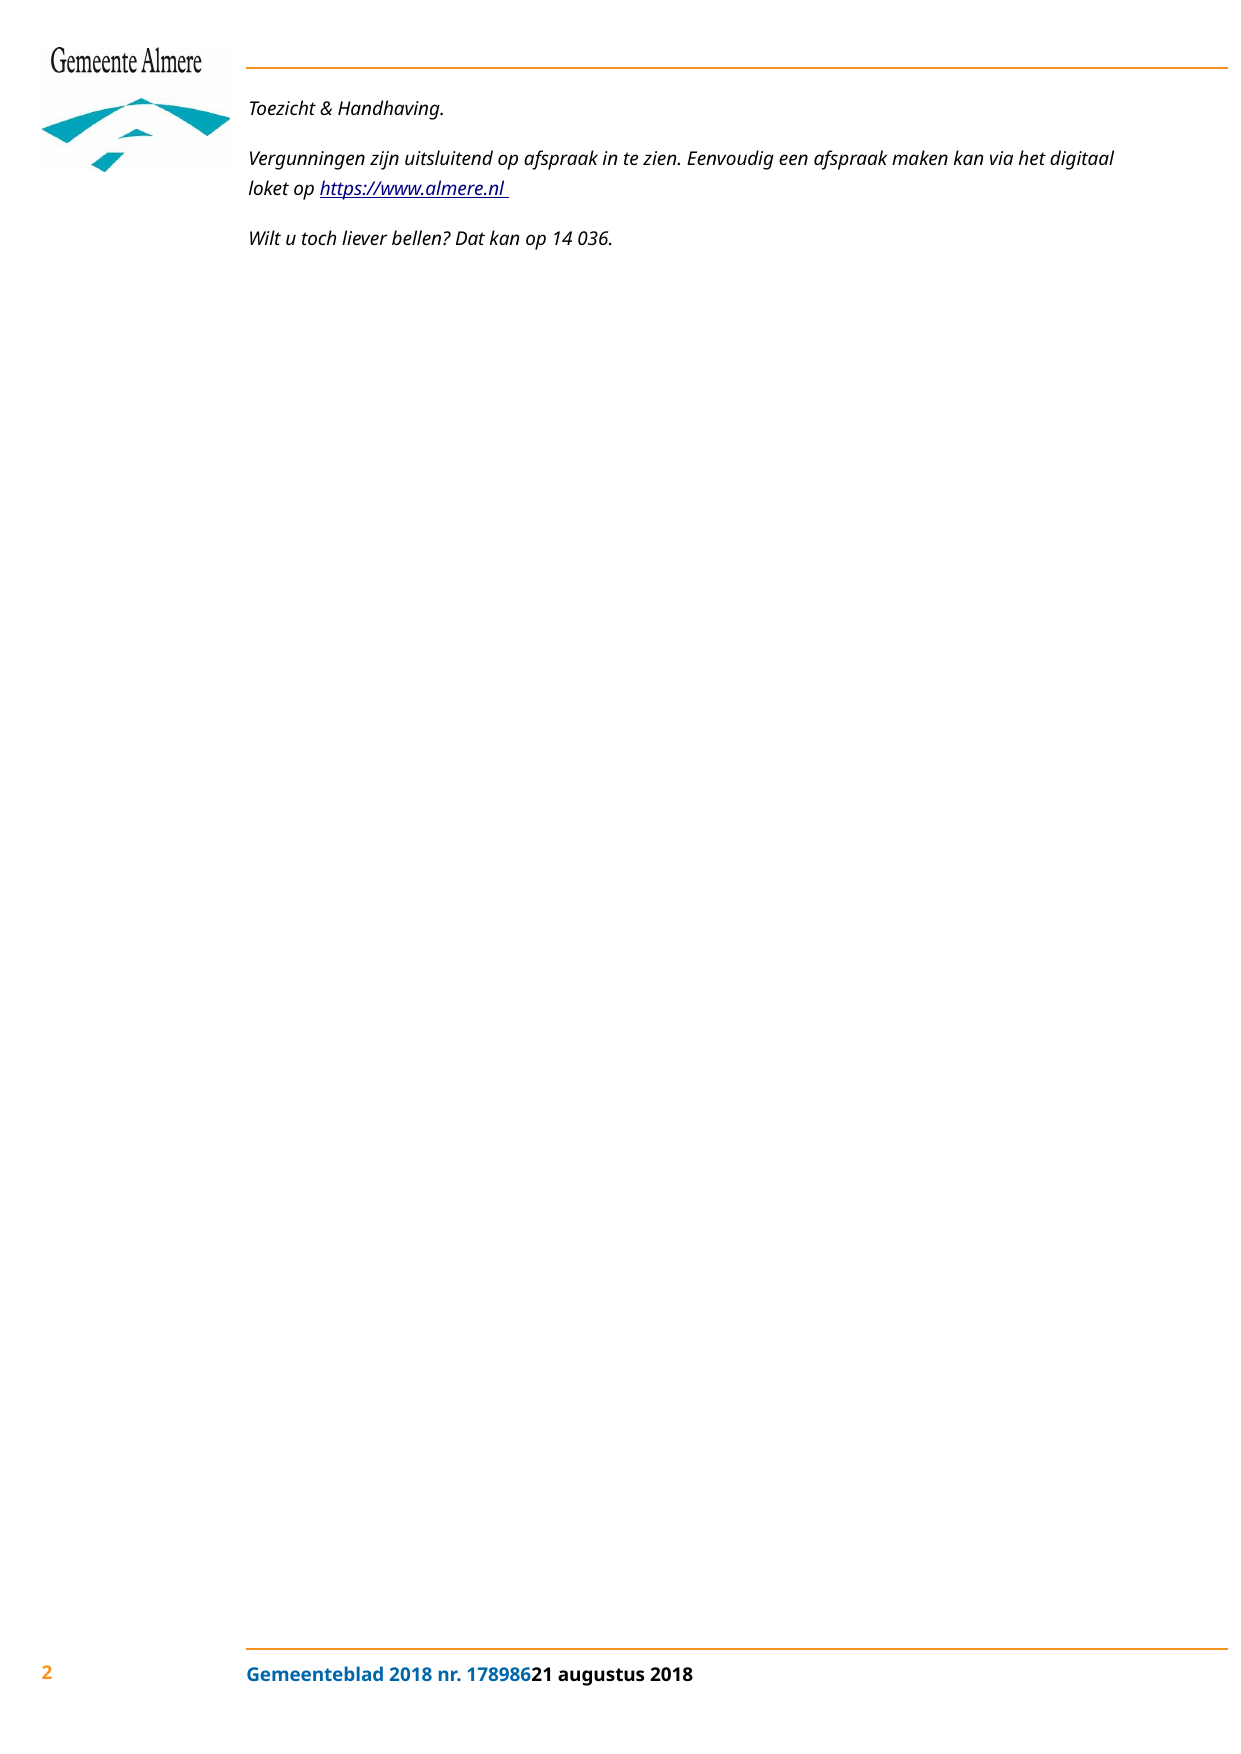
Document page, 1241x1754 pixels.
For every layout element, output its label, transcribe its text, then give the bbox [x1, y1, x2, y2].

text Toezicht & Handhaving. [248, 95, 1152, 121]
text Wilt u toch liever bellen? Dat kan op 14 036. [248, 225, 1152, 251]
text Vergunningen zijn uitsluitend op afspraak in te zien. Eenvoudig een afspraak maken kan via het digitaal loket op https://www.almere.nl [248, 145, 1152, 201]
picture [41, 47, 231, 172]
